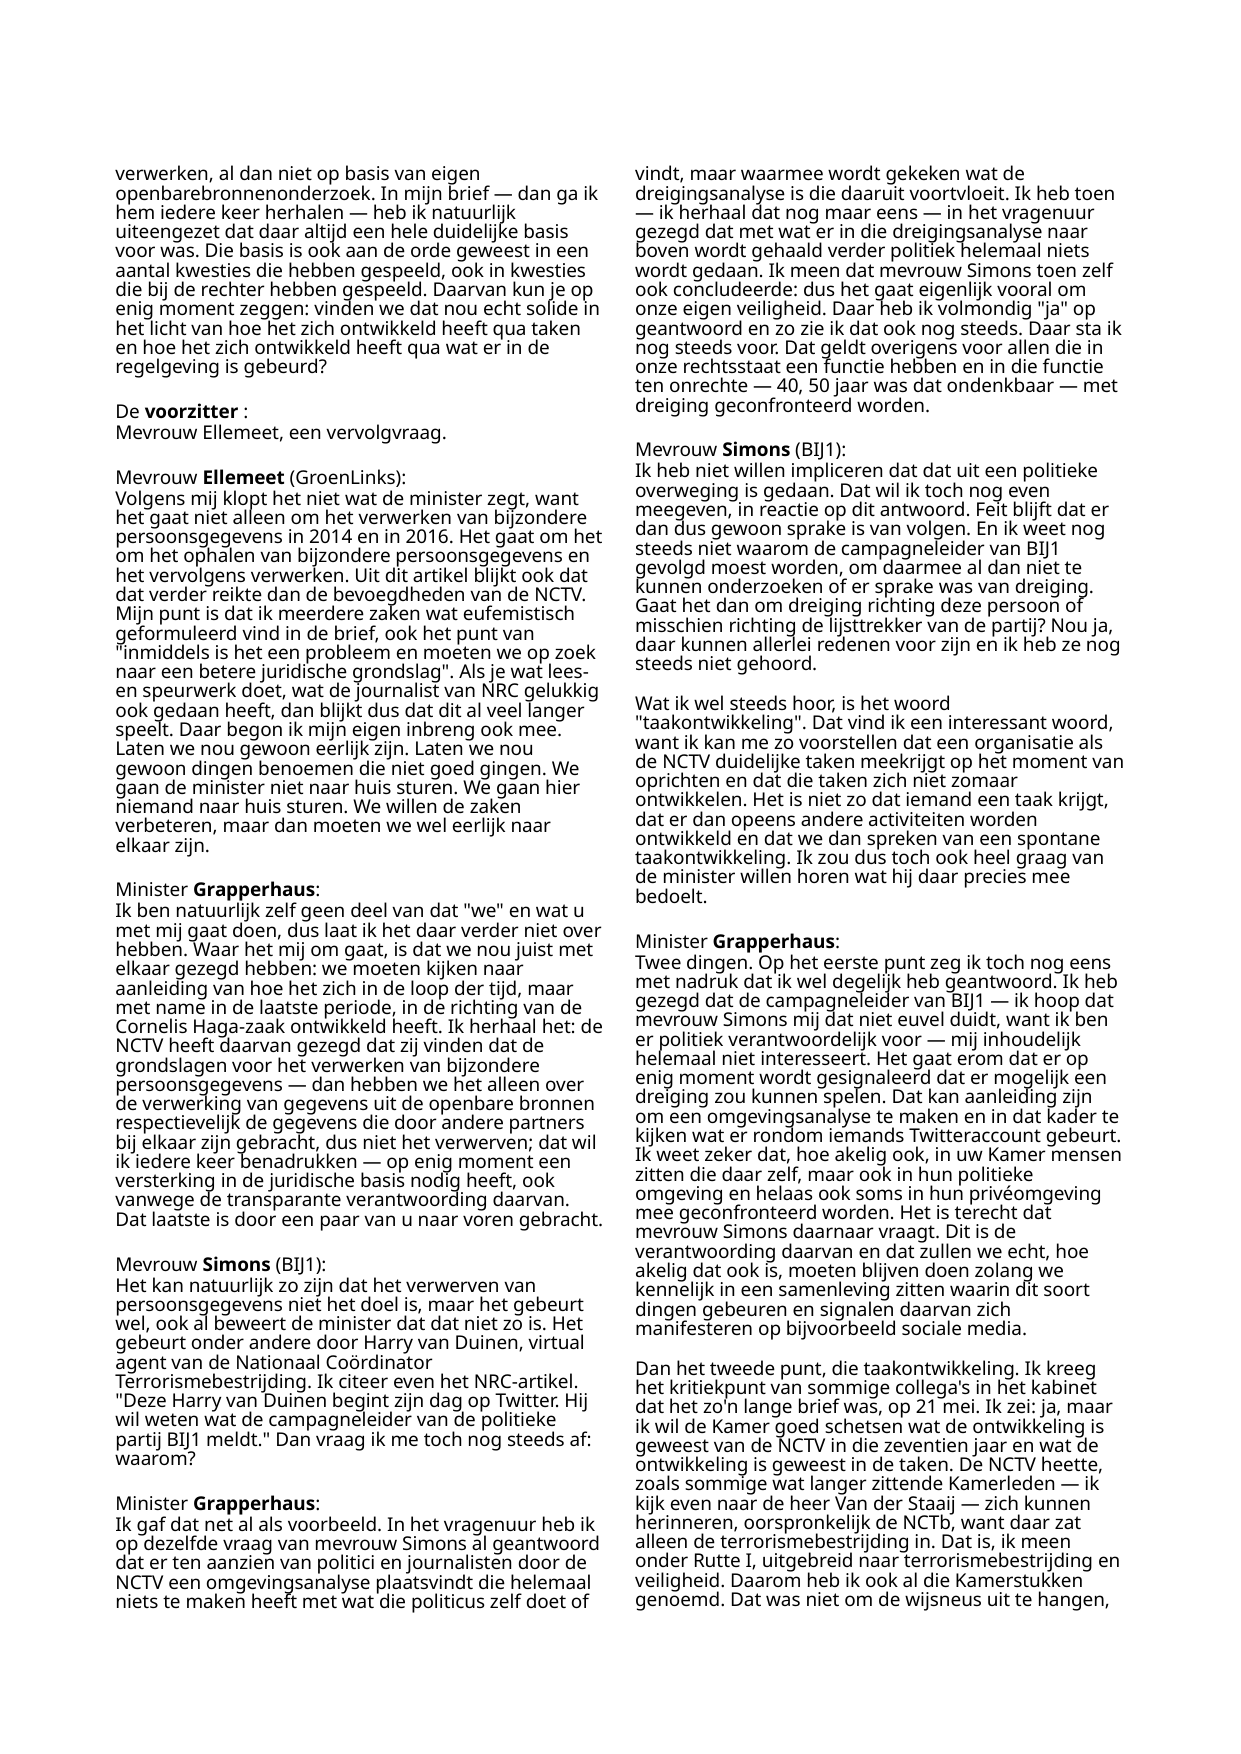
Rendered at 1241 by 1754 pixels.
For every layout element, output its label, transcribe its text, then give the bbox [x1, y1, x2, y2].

text Minister Grapperhaus: [115, 877, 605, 902]
text Mevrouw Simons (BIJ1): [635, 437, 1125, 462]
text Ik ben natuurlijk zelf geen deel van dat "we" en wat u met mij gaat doen, dus laat ik het daar verder niet over hebben. Waar het mij om gaat, is dat we nou juist met elkaar gezegd hebben: we moeten kijken naar aanleiding van hoe het zich in de loop der tijd, maar met name in de laatste periode, in de richting van de Cornelis Haga-zaak ontwikkeld heeft. Ik herhaal het: de NCTV heeft daarvan gezegd dat zij vinden dat de grondslagen voor het verwerken van bijzondere persoonsgegevens — dan hebben we het alleen over de verwerking van gegevens uit de openbare bronnen respectievelijk de gegevens die door andere partners bij elkaar zijn gebracht, dus niet het verwerven; dat wil ik iedere keer benadrukken — op enig moment een versterking in de juridische basis nodig heeft, ook vanwege de transparante verantwoording daarvan. Dat laatste is door een paar van u naar voren gebracht. [115, 902, 605, 1230]
text Minister Grapperhaus: [115, 1490, 605, 1516]
text Het kan natuurlijk zo zijn dat het verwerven van persoonsgegevens niet het doel is, maar het gebeurt wel, ook al beweert de minister dat dat niet zo is. Het gebeurt onder andere door Harry van Duinen, virtual agent van de Nationaal Coördinator Terrorismebestrijding. Ik citeer even het NRC-artikel. "Deze Harry van Duinen begint zijn dag op Twitter. Hij wil weten wat de campagneleider van de politieke partij BIJ1 meldt." Dan vraag ik me toch nog steeds af: waarom? [115, 1277, 605, 1469]
text Twee dingen. Op het eerste punt zeg ik toch nog eens met nadruk dat ik wel degelijk heb geantwoord. Ik heb gezegd dat de campagneleider van BIJ1 — ik hoop dat mevrouw Simons mij dat niet euvel duidt, want ik ben er politiek verantwoordelijk voor — mij inhoudelijk helemaal niet interesseert. Het gaat erom dat er op enig moment wordt gesignaleerd dat er mogelijk een dreiging zou kunnen spelen. Dat kan aanleiding zijn om een omgevingsanalyse te maken en in dat kader te kijken wat er rondom iemands Twitteraccount gebeurt. Ik weet zeker dat, hoe akelig ook, in uw Kamer mensen zitten die daar zelf, maar ook in hun politieke omgeving en helaas ook soms in hun privéomgeving mee geconfronteerd worden. Het is terecht dat mevrouw Simons daarnaar vraagt. Dit is de verantwoording daarvan en dat zullen we echt, hoe akelig dat ook is, moeten blijven doen zolang we kennelijk in een samenleving zitten waarin dit soort dingen gebeuren en signalen daarvan zich manifesteren op bijvoorbeeld sociale media. [635, 954, 1125, 1339]
text Ik heb niet willen impliceren dat dat uit een politieke overweging is gedaan. Dat wil ik toch nog even meegeven, in reactie op dit antwoord. Feit blijft dat er dan dus gewoon sprake is van volgen. En ik weet nog steeds niet waarom de campagneleider van BIJ1 gevolgd moest worden, om daarmee al dan niet te kunnen onderzoeken of er sprake was van dreiging. Gaat het dan om dreiging richting deze persoon of misschien richting de lijsttrekker van de partij? Nou ja, daar kunnen allerlei redenen voor zijn en ik heb ze nog steeds niet gehoord. [635, 462, 1125, 674]
text Volgens mij klopt het niet wat de minister zegt, want het gaat niet alleen om het verwerken van bijzondere persoonsgegevens in 2014 en in 2016. Het gaat om het om het ophalen van bijzondere persoonsgegevens en het vervolgens verwerken. Uit dit artikel blijkt ook dat dat verder reikte dan de bevoegdheden van de NCTV. Mijn punt is dat ik meerdere zaken wat eufemistisch geformuleerd vind in de brief, ook het punt van "inmiddels is het een probleem en moeten we op zoek naar een betere juridische grondslag". Als je wat lees- en speurwerk doet, wat de journalist van NRC gelukkig ook gedaan heeft, dan blijkt dus dat dit al veel langer speelt. Daar begon ik mijn eigen inbreng ook mee. Laten we nou gewoon eerlijk zijn. Laten we nou gewoon dingen benoemen die niet goed gingen. We gaan de minister niet naar huis sturen. We gaan hier niemand naar huis sturen. We willen de zaken verbeteren, maar dan moeten we wel eerlijk naar elkaar zijn. [115, 490, 605, 856]
text De voorzitter : [115, 398, 605, 424]
text Mevrouw Ellemeet (GroenLinks): [115, 464, 605, 490]
text Dan het tweede punt, die taakontwikkeling. Ik kreeg het kritiekpunt van sommige collega's in het kabinet dat het zo'n lange brief was, op 21 mei. Ik zei: ja, maar ik wil de Kamer goed schetsen wat de ontwikkeling is geweest van de NCTV in die zeventien jaar en wat de ontwikkeling is geweest in de taken. De NCTV heette, zoals sommige wat langer zittende Kamerleden — ik kijk even naar de heer Van der Staaij — zich kunnen herinneren, oorspronkelijk de NCTb, want daar zat alleen de terrorismebestrijding in. Dat is, ik meen onder Rutte I, uitgebreid naar terrorismebestrijding en veiligheid. Daarom heb ik ook al die Kamerstukken genoemd. Dat was niet om de wijsneus uit te hangen, [635, 1360, 1125, 1610]
text Minister Grapperhaus: [635, 928, 1125, 954]
text Ik gaf dat net al als voorbeeld. In het vragenuur heb ik op dezelfde vraag van mevrouw Simons al geantwoord dat er ten aanzien van politici en journalisten door de NCTV een omgevingsanalyse plaatsvindt die helemaal niets te maken heeft met wat die politicus zelf doet of [115, 1516, 605, 1612]
text Wat ik wel steeds hoor, is het woord "taakontwikkeling". Dat vind ik een interessant woord, want ik kan me zo voorstellen dat een organisatie als de NCTV duidelijke taken meekrijgt op het moment van oprichten en dat die taken zich niet zomaar ontwikkelen. Het is niet zo dat iemand een taak krijgt, dat er dan opeens andere activiteiten worden ontwikkeld en dat we dan spreken van een spontane taakontwikkeling. Ik zou dus toch ook heel graag van de minister willen horen wat hij daar precies mee bedoelt. [635, 695, 1125, 907]
text verwerken, al dan niet op basis van eigen openbarebronnenonderzoek. In mijn brief — dan ga ik hem iedere keer herhalen — heb ik natuurlijk uiteengezet dat daar altijd een hele duidelijke basis voor was. Die basis is ook aan de orde geweest in een aantal kwesties die hebben gespeeld, ook in kwesties die bij de rechter hebben gespeeld. Daarvan kun je op enig moment zeggen: vinden we dat nou echt solide in het licht van hoe het zich ontwikkeld heeft qua taken en hoe het zich ontwikkeld heeft qua wat er in de regelgeving is gebeurd? [115, 165, 605, 377]
text Mevrouw Ellemeet, een vervolgvraag. [115, 424, 605, 443]
text Mevrouw Simons (BIJ1): [115, 1251, 605, 1277]
text vindt, maar waarmee wordt gekeken wat de dreigingsanalyse is die daaruit voortvloeit. Ik heb toen — ik herhaal dat nog maar eens — in het vragenuur gezegd dat met wat er in die dreigingsanalyse naar boven wordt gehaald verder politiek helemaal niets wordt gedaan. Ik meen dat mevrouw Simons toen zelf ook concludeerde: dus het gaat eigenlijk vooral om onze eigen veiligheid. Daar heb ik volmondig "ja" op geantwoord en zo zie ik dat ook nog steeds. Daar sta ik nog steeds voor. Dat geldt overigens voor allen die in onze rechtsstaat een functie hebben en in die functie ten onrechte — 40, 50 jaar was dat ondenkbaar — met dreiging geconfronteerd worden. [635, 165, 1125, 416]
